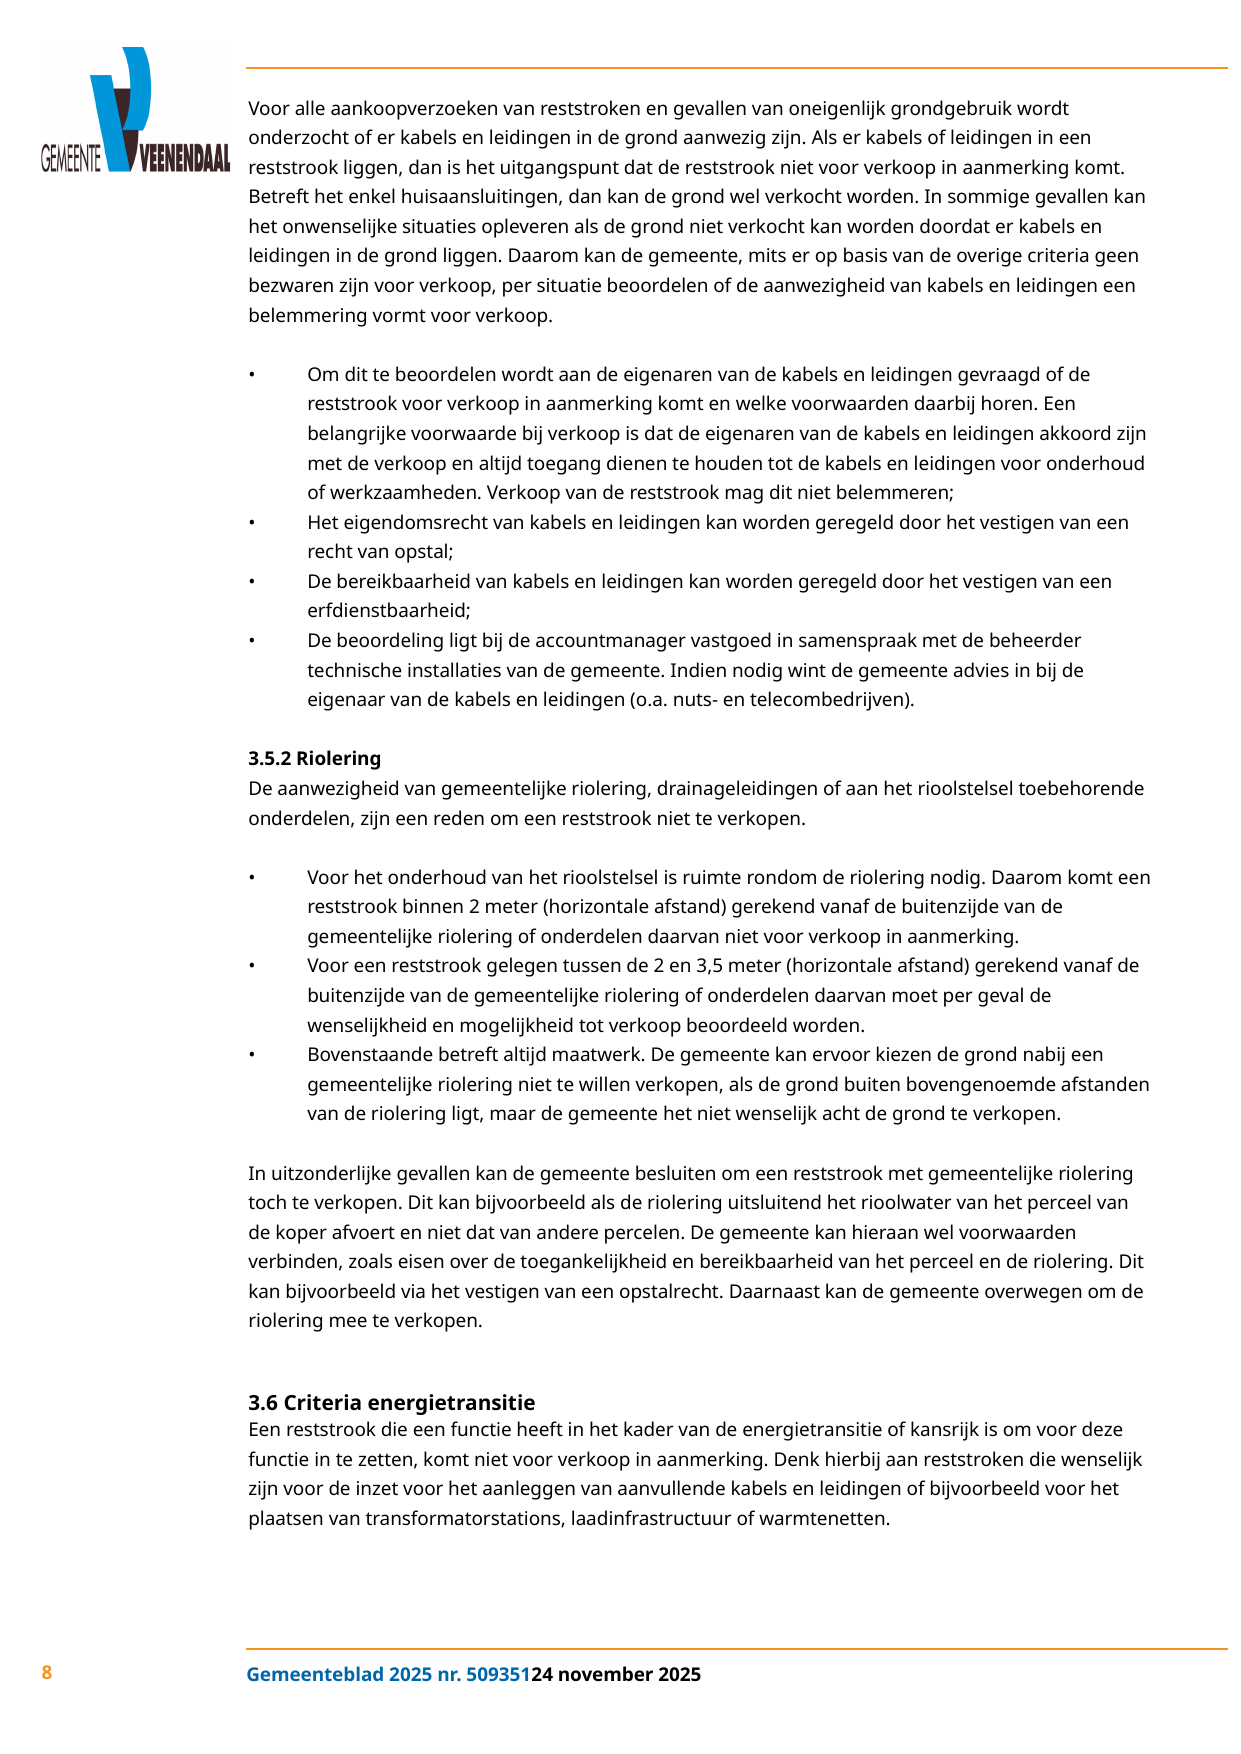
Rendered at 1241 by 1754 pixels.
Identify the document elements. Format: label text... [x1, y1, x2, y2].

picture [123, 47, 231, 172]
picture [41, 47, 130, 172]
text Een reststrook die een functie heeft in het kader van de energietransitie of kansrijk is om voor deze functie in te zetten, komt niet voor verkoop in aanmerking. Denk hierbij aan reststroken die wenselijk zijn voor de inzet voor het aanleggen van aanvullende kabels en leidingen of bijvoorbeeld voor het plaatsen van transformatorstations, laadinfrastructuur of warmtenetten. [248, 1416, 1152, 1531]
text 3.5.2 Riolering [248, 746, 1152, 771]
list Het eigendomsrecht van kabels en leidingen kan worden geregeld door het vestigen van een recht van opstal; [248, 509, 1152, 564]
list Bovenstaande betreft altijd maatwerk. De gemeente kan ervoor kiezen de grond nabij een gemeentelijke riolering niet te willen verkopen, als de grond buiten bovengenoemde afstanden van de riolering ligt, maar de gemeente het niet wenselijk acht de grond te verkopen. [248, 1041, 1152, 1126]
text In uitzonderlijke gevallen kan de gemeente besluiten om een reststrook met gemeentelijke riolering toch te verkopen. Dit kan bijvoorbeeld als de riolering uitsluitend het rioolwater van het perceel van de koper afvoert en niet dat van andere percelen. De gemeente kan hieraan wel voorwaarden verbinden, zoals eisen over de toegankelijkheid en bereikbaarheid van het perceel en de riolering. Dit kan bijvoorbeeld via het vestigen van een opstalrecht. Daarnaast kan de gemeente overwegen om de riolering mee te verkopen. [248, 1160, 1152, 1333]
list De bereikbaarheid van kabels en leidingen kan worden geregeld door het vestigen van een erfdienstbaarheid; [248, 568, 1152, 623]
text De aanwezigheid van gemeentelijke riolering, drainageleidingen of aan het rioolstelsel toebehorende onderdelen, zijn een reden om een reststrook niet te verkopen. [248, 775, 1152, 831]
list Om dit te beoordelen wordt aan de eigenaren van de kabels en leidingen gevraagd of de reststrook voor verkoop in aanmerking komt en welke voorwaarden daarbij horen. Een belangrijke voorwaarde bij verkoop is dat de eigenaren van de kabels en leidingen akkoord zijn met de verkoop en altijd toegang dienen te houden tot de kabels en leidingen voor onderhoud of werkzaamheden. Verkoop van de reststrook mag dit niet belemmeren; [248, 361, 1152, 505]
list De beoordeling ligt bij de accountmanager vastgoed in samenspraak met de beheerder technische installaties van de gemeente. Indien nodig wint de gemeente advies in bij de eigenaar van de kabels en leidingen (o.a. nuts- en telecombedrijven). [248, 627, 1152, 712]
text 3.6 Criteria energietransitie [248, 1388, 1152, 1416]
text Voor alle aankoopverzoeken van reststroken en gevallen van oneigenlijk grondgebruik wordt onderzocht of er kabels en leidingen in de grond aanwezig zijn. Als er kabels of leidingen in een reststrook liggen, dan is het uitgangspunt dat de reststrook niet voor verkoop in aanmerking komt. Betreft het enkel huisaansluitingen, dan kan de grond wel verkocht worden. In sommige gevallen kan het onwenselijke situaties opleveren als de grond niet verkocht kan worden doordat er kabels en leidingen in de grond liggen. Daarom kan de gemeente, mits er op basis van de overige criteria geen bezwaren zijn voor verkoop, per situatie beoordelen of de aanwezigheid van kabels en leidingen een belemmering vormt voor verkoop. [248, 95, 1152, 328]
list Voor een reststrook gelegen tussen de 2 en 3,5 meter (horizontale afstand) gerekend vanaf de buitenzijde van de gemeentelijke riolering of onderdelen daarvan moet per geval de wenselijkheid en mogelijkheid tot verkoop beoordeeld worden. [248, 953, 1152, 1038]
list Voor het onderhoud van het rioolstelsel is ruimte rondom de riolering nodig. Daarom komt een reststrook binnen 2 meter (horizontale afstand) gerekend vanaf de buitenzijde van de gemeentelijke riolering of onderdelen daarvan niet voor verkoop in aanmerking. [248, 864, 1152, 949]
